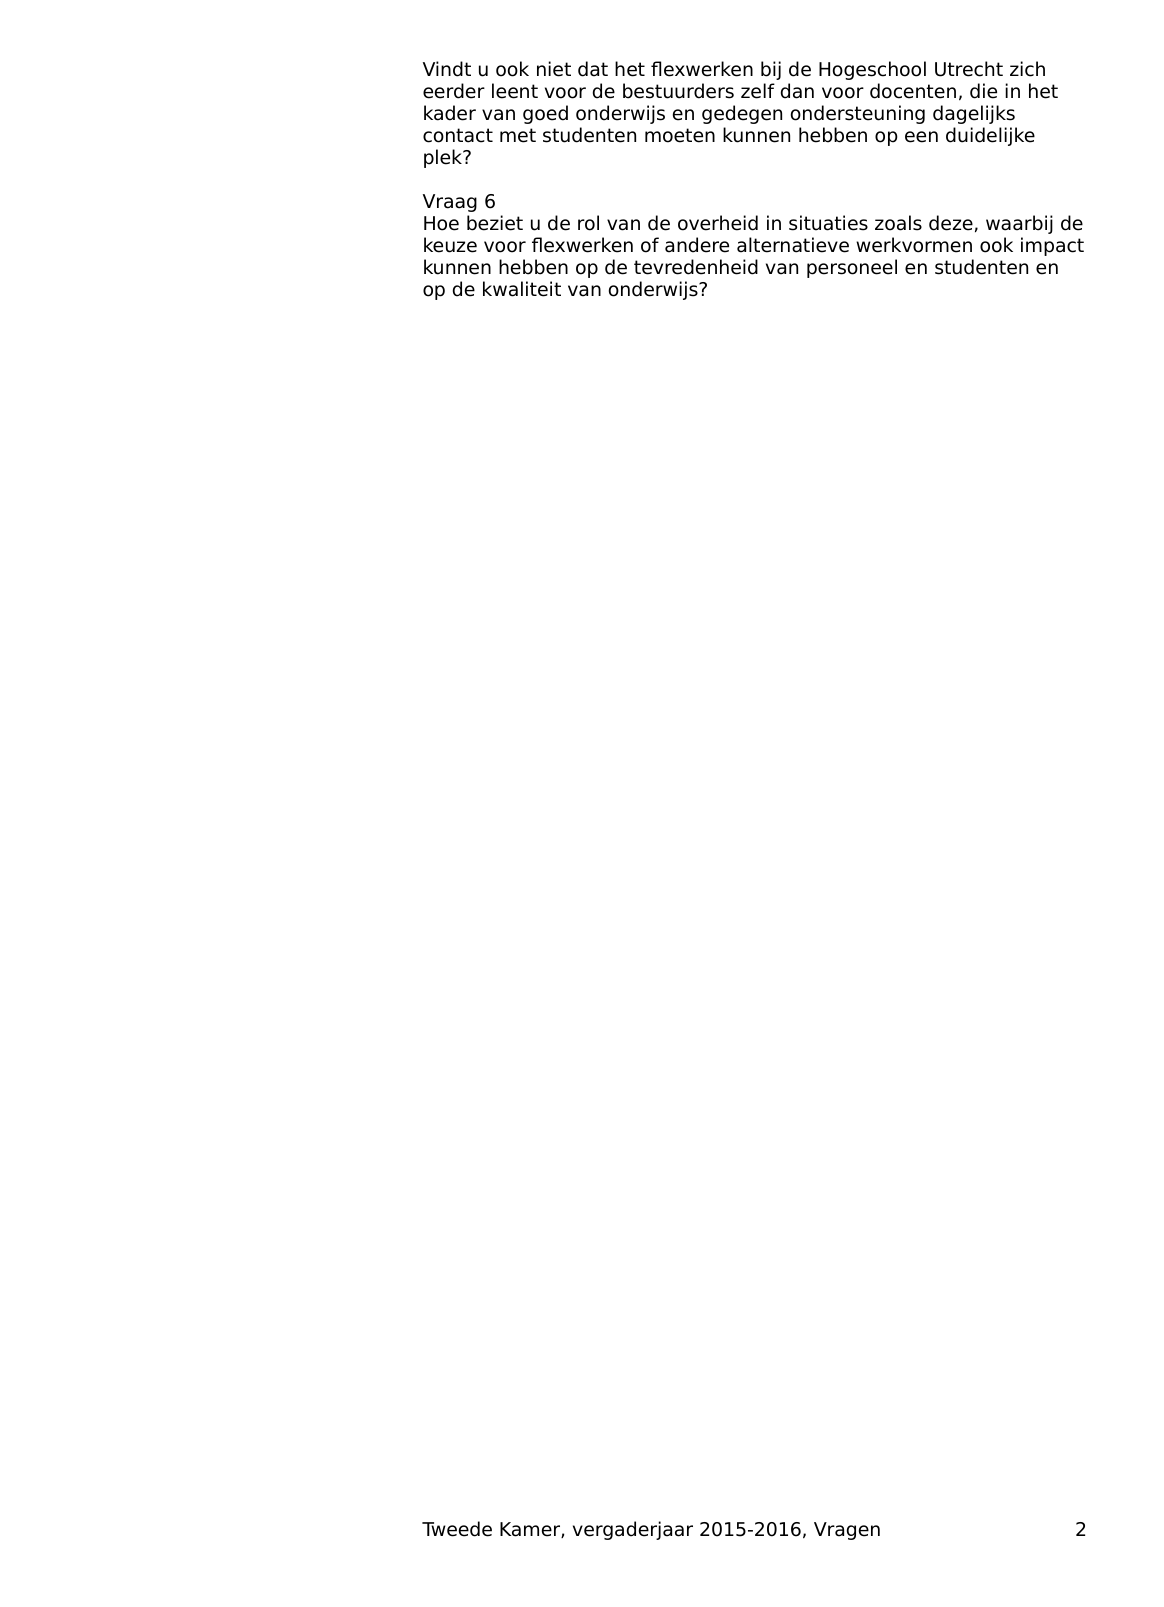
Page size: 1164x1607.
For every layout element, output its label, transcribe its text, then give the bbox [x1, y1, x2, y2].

text Hoe beziet u de rol van de overheid in situaties zoals deze, waarbij de keuze voor flexwerken of andere alternatieve werkvormen ook impact kunnen hebben op de tevredenheid van personeel en studenten en op de kwaliteit van onderwijs? [422, 213, 1087, 301]
text Vindt u ook niet dat het flexwerken bij de Hogeschool Utrecht zich eerder leent voor de bestuurders zelf dan voor docenten, die in het kader van goed onderwijs en gedegen ondersteuning dagelijks contact met studenten moeten kunnen hebben op een duidelijke plek? [422, 59, 1087, 169]
text Vraag 6 [422, 191, 1087, 213]
